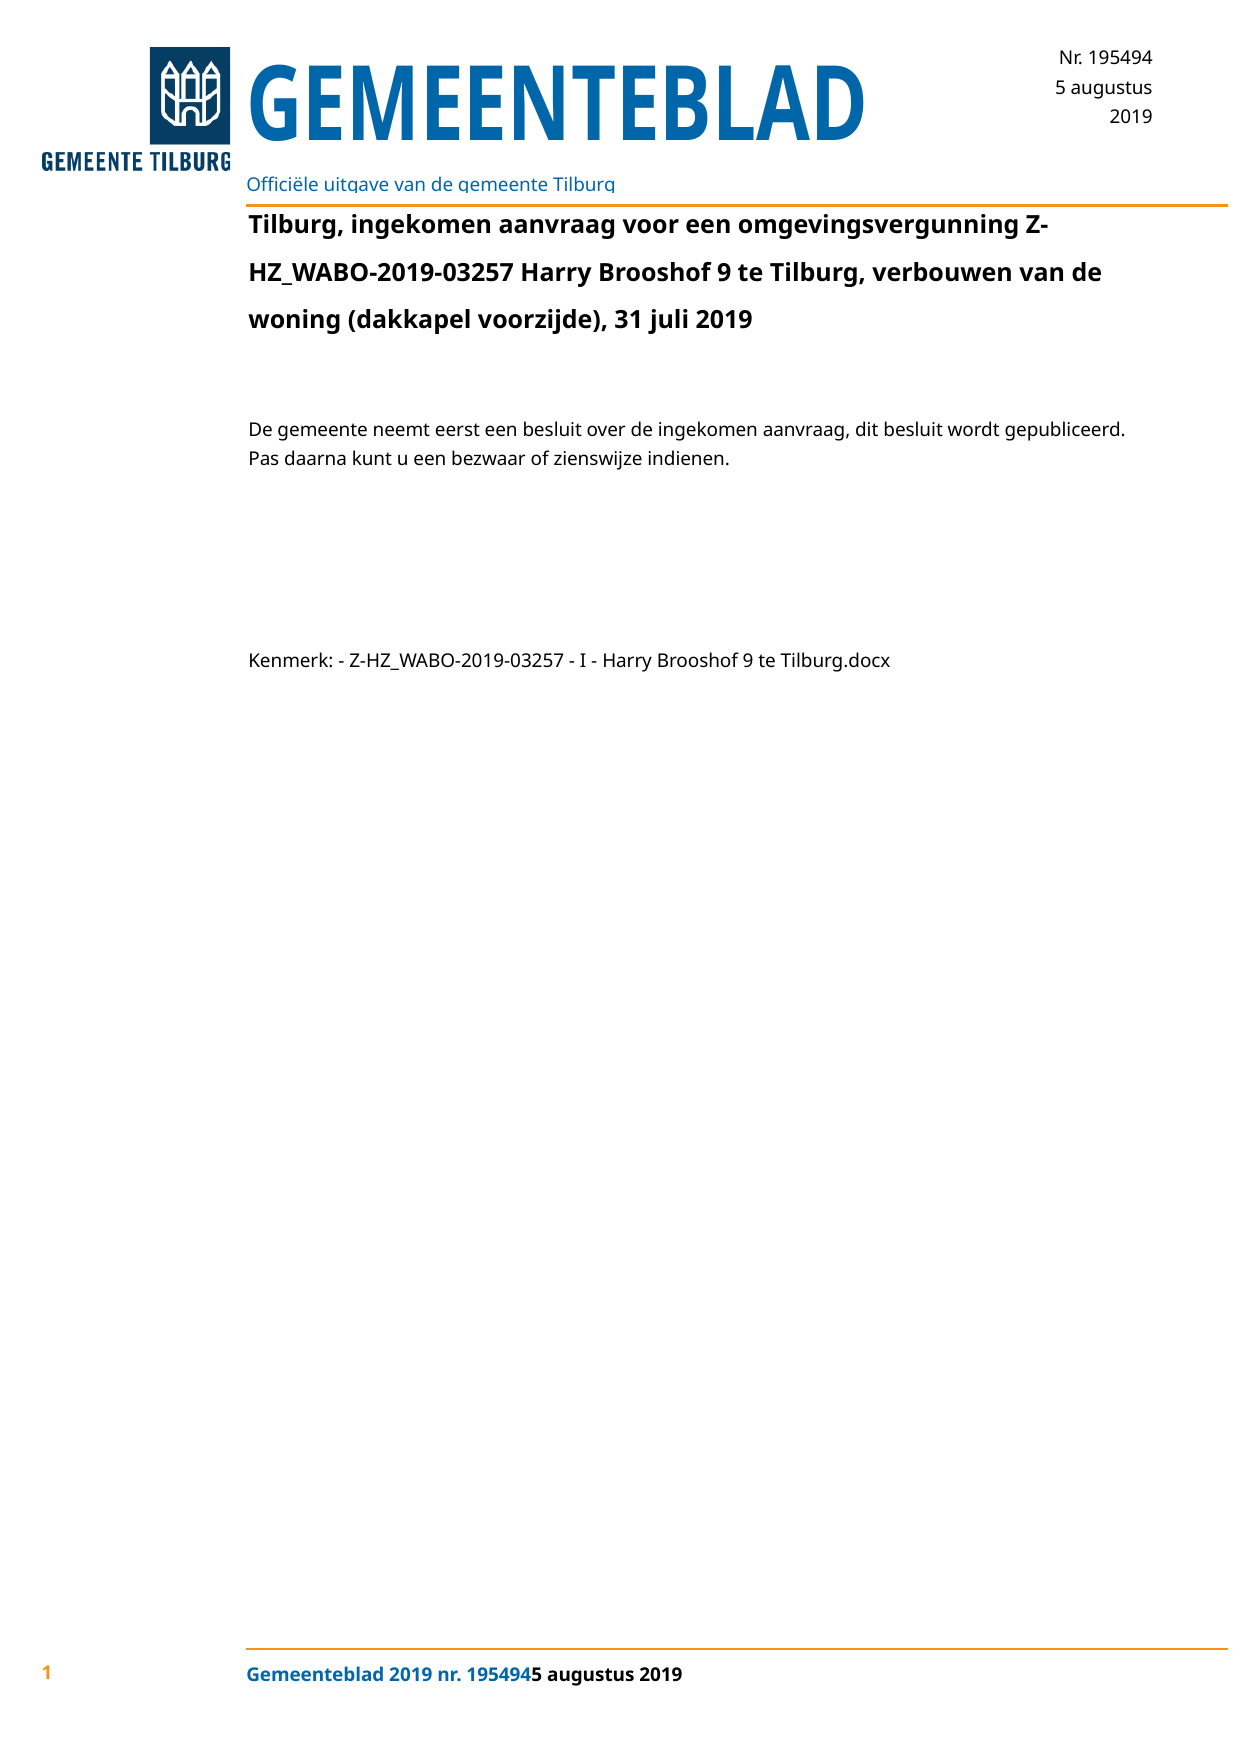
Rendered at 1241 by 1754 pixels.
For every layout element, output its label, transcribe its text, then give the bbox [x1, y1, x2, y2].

text Kenmerk: - Z-HZ_WABO-2019-03257 - I - Harry Brooshof 9 te Tilburg.docx [248, 647, 1152, 673]
text Tilburg, ingekomen aanvraag voor een omgevingsvergunning Z-HZ_WABO-2019-03257 Harry Brooshof 9 te Tilburg, verbouwen van de woning (dakkapel voorzijde), 31 juli 2019 [248, 207, 1152, 336]
text De gemeente neemt eerst een besluit over de ingekomen aanvraag, dit besluit wordt gepubliceerd. Pas daarna kunt u een bezwaar of zienswijze indienen. [248, 416, 1152, 471]
picture [41, 47, 231, 172]
